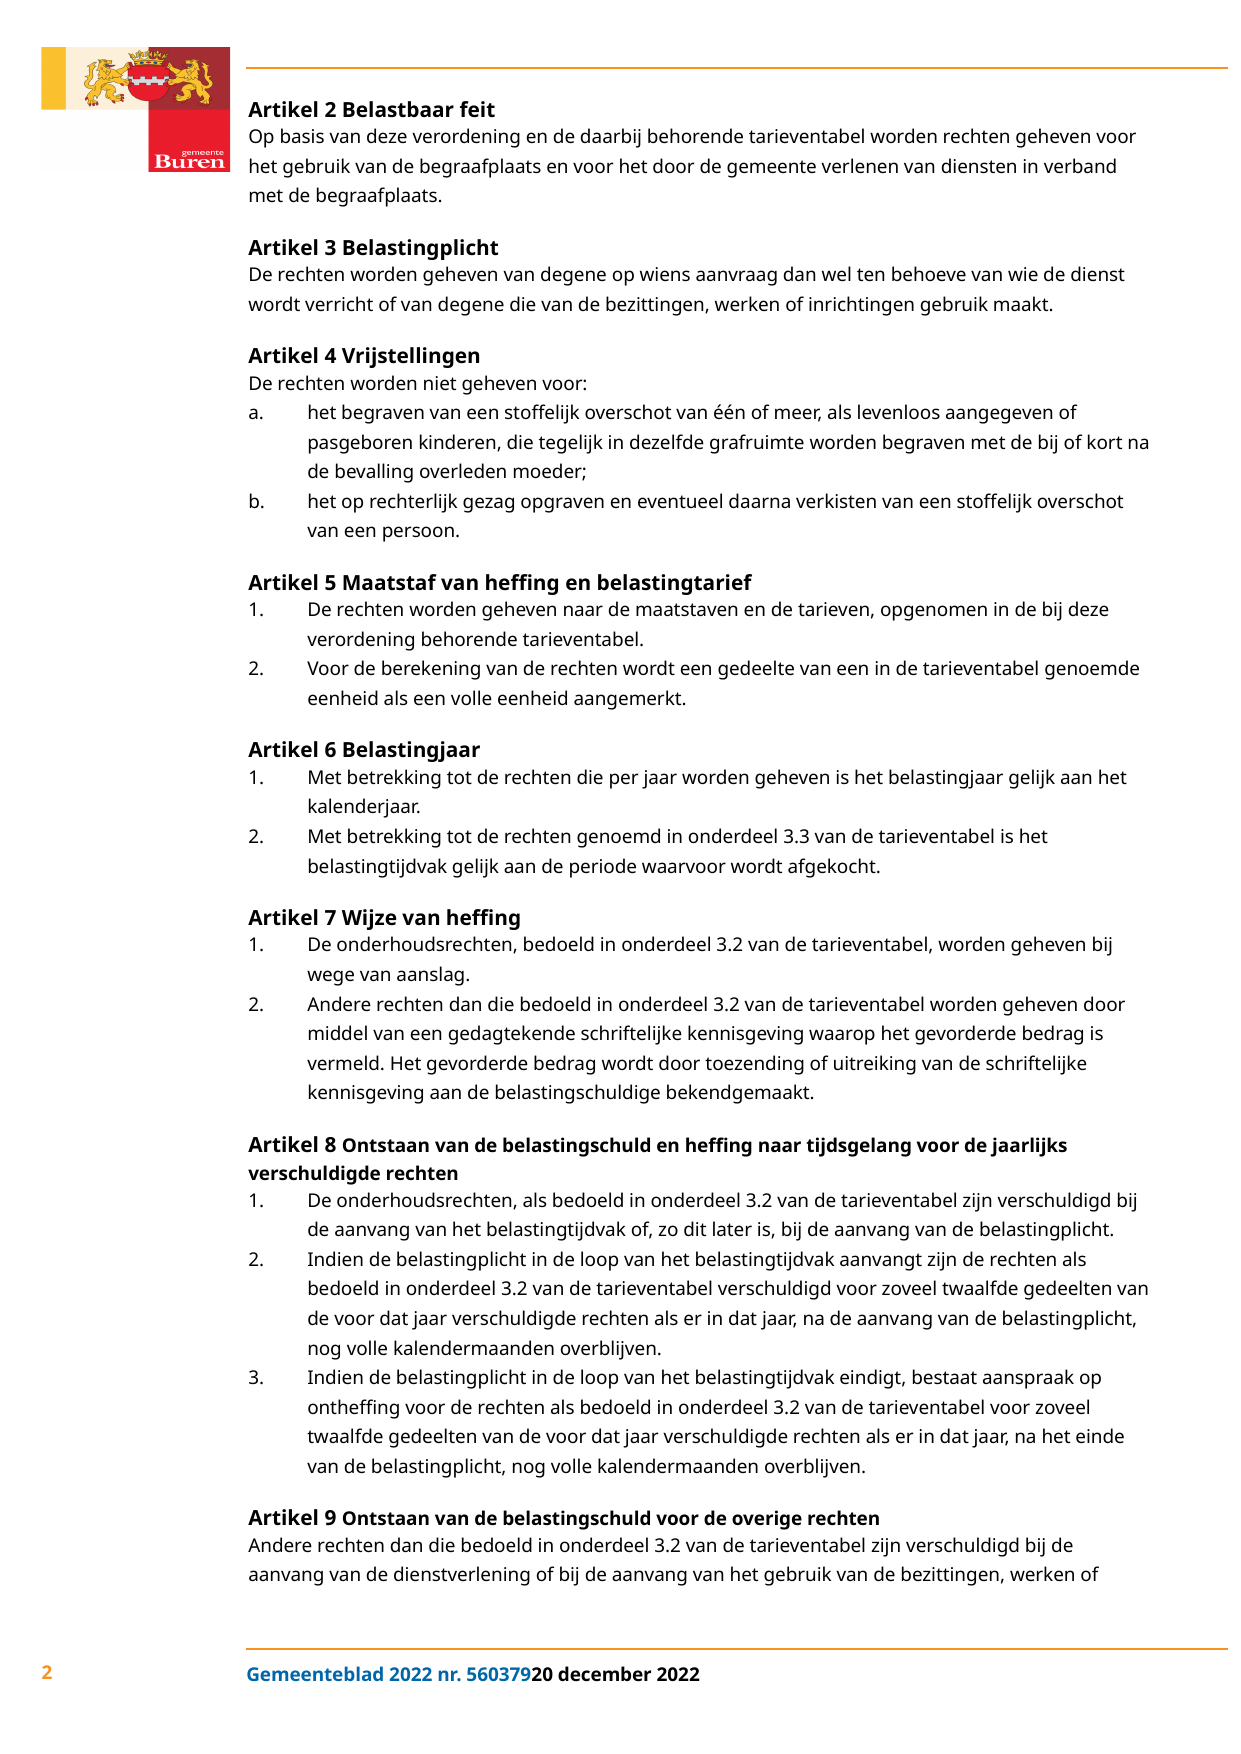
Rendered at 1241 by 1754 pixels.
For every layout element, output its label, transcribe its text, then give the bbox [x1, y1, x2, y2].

text Artikel 7 Wijze van heffing [248, 903, 1152, 932]
list De onderhoudsrechten, bedoeld in onderdeel 3.2 van de tarieventabel, worden geheven bij wege van aanslag. [248, 932, 1152, 987]
list Met betrekking tot de rechten genoemd in onderdeel 3.3 van de tarieventabel is het belastingtijdvak gelijk aan de periode waarvoor wordt afgekocht. [248, 823, 1152, 878]
list Met betrekking tot de rechten die per jaar worden geheven is het belastingjaar gelijk aan het kalenderjaar. [248, 764, 1152, 819]
text De rechten worden niet geheven voor: [248, 370, 1152, 395]
list Voor de berekening van de rechten wordt een gedeelte van een in de tarieventabel genoemde eenheid als een volle eenheid aangemerkt. [248, 656, 1152, 711]
text Artikel 2 Belastbaar feit [248, 95, 1152, 123]
text Artikel 3 Belastingplicht [248, 233, 1152, 261]
text Artikel 8 Ontstaan van de belastingschuld en heffing naar tijdsgelang voor de jaarlijks verschuldigde rechten [248, 1130, 1152, 1187]
list Andere rechten dan die bedoeld in onderdeel 3.2 van de tarieventabel worden geheven door middel van een gedagtekende schriftelijke kennisgeving waarop het gevorderde bedrag is vermeld. Het gevorderde bedrag wordt door toezending of uitreiking van de schriftelijke kennisgeving aan de belastingschuldige bekendgemaakt. [248, 991, 1152, 1105]
text De rechten worden geheven van degene op wiens aanvraag dan wel ten behoeve van wie de dienst wordt verricht of van degene die van de bezittingen, werken of inrichtingen gebruik maakt. [248, 261, 1152, 317]
list het op rechterlijk gezag opgraven en eventueel daarna verkisten van een stoffelijk overschot van een persoon. [248, 488, 1152, 543]
text Artikel 9 Ontstaan van de belastingschuld voor de overige rechten [248, 1503, 1152, 1532]
list het begraven van een stoffelijk overschot van één of meer, als levenloos aangegeven of pasgeboren kinderen, die tegelijk in dezelfde grafruimte worden begraven met de bij of kort na de bevalling overleden moeder; [248, 399, 1152, 484]
list Indien de belastingplicht in de loop van het belastingtijdvak aanvangt zijn de rechten als bedoeld in onderdeel 3.2 van de tarieventabel verschuldigd voor zoveel twaalfde gedeelten van de voor dat jaar verschuldigde rechten als er in dat jaar, na de aanvang van de belastingplicht, nog volle kalendermaanden overblijven. [248, 1246, 1152, 1361]
picture [41, 47, 231, 172]
list De rechten worden geheven naar de maatstaven en de tarieven, opgenomen in de bij deze verordening behorende tarieventabel. [248, 596, 1152, 652]
text Artikel 5 Maatstaf van heffing en belastingtarief [248, 568, 1152, 596]
text Op basis van deze verordening en de daarbij behorende tarieventabel worden rechten geheven voor het gebruik van de begraafplaats en voor het door de gemeente verlenen van diensten in verband met de begraafplaats. [248, 123, 1152, 208]
list De onderhoudsrechten, als bedoeld in onderdeel 3.2 van de tarieventabel zijn verschuldigd bij de aanvang van het belastingtijdvak of, zo dit later is, bij de aanvang van de belastingplicht. [248, 1187, 1152, 1242]
text Artikel 6 Belastingjaar [248, 736, 1152, 764]
text Andere rechten dan die bedoeld in onderdeel 3.2 van de tarieventabel zijn verschuldigd bij de aanvang van de dienstverlening of bij de aanvang van het gebruik van de bezittingen, werken of [248, 1532, 1152, 1587]
text Artikel 4 Vrijstellingen [248, 341, 1152, 370]
list Indien de belastingplicht in de loop van het belastingtijdvak eindigt, bestaat aanspraak op ontheffing voor de rechten als bedoeld in onderdeel 3.2 van de tarieventabel voor zoveel twaalfde gedeelten van de voor dat jaar verschuldigde rechten als er in dat jaar, na het einde van de belastingplicht, nog volle kalendermaanden overblijven. [248, 1364, 1152, 1479]
